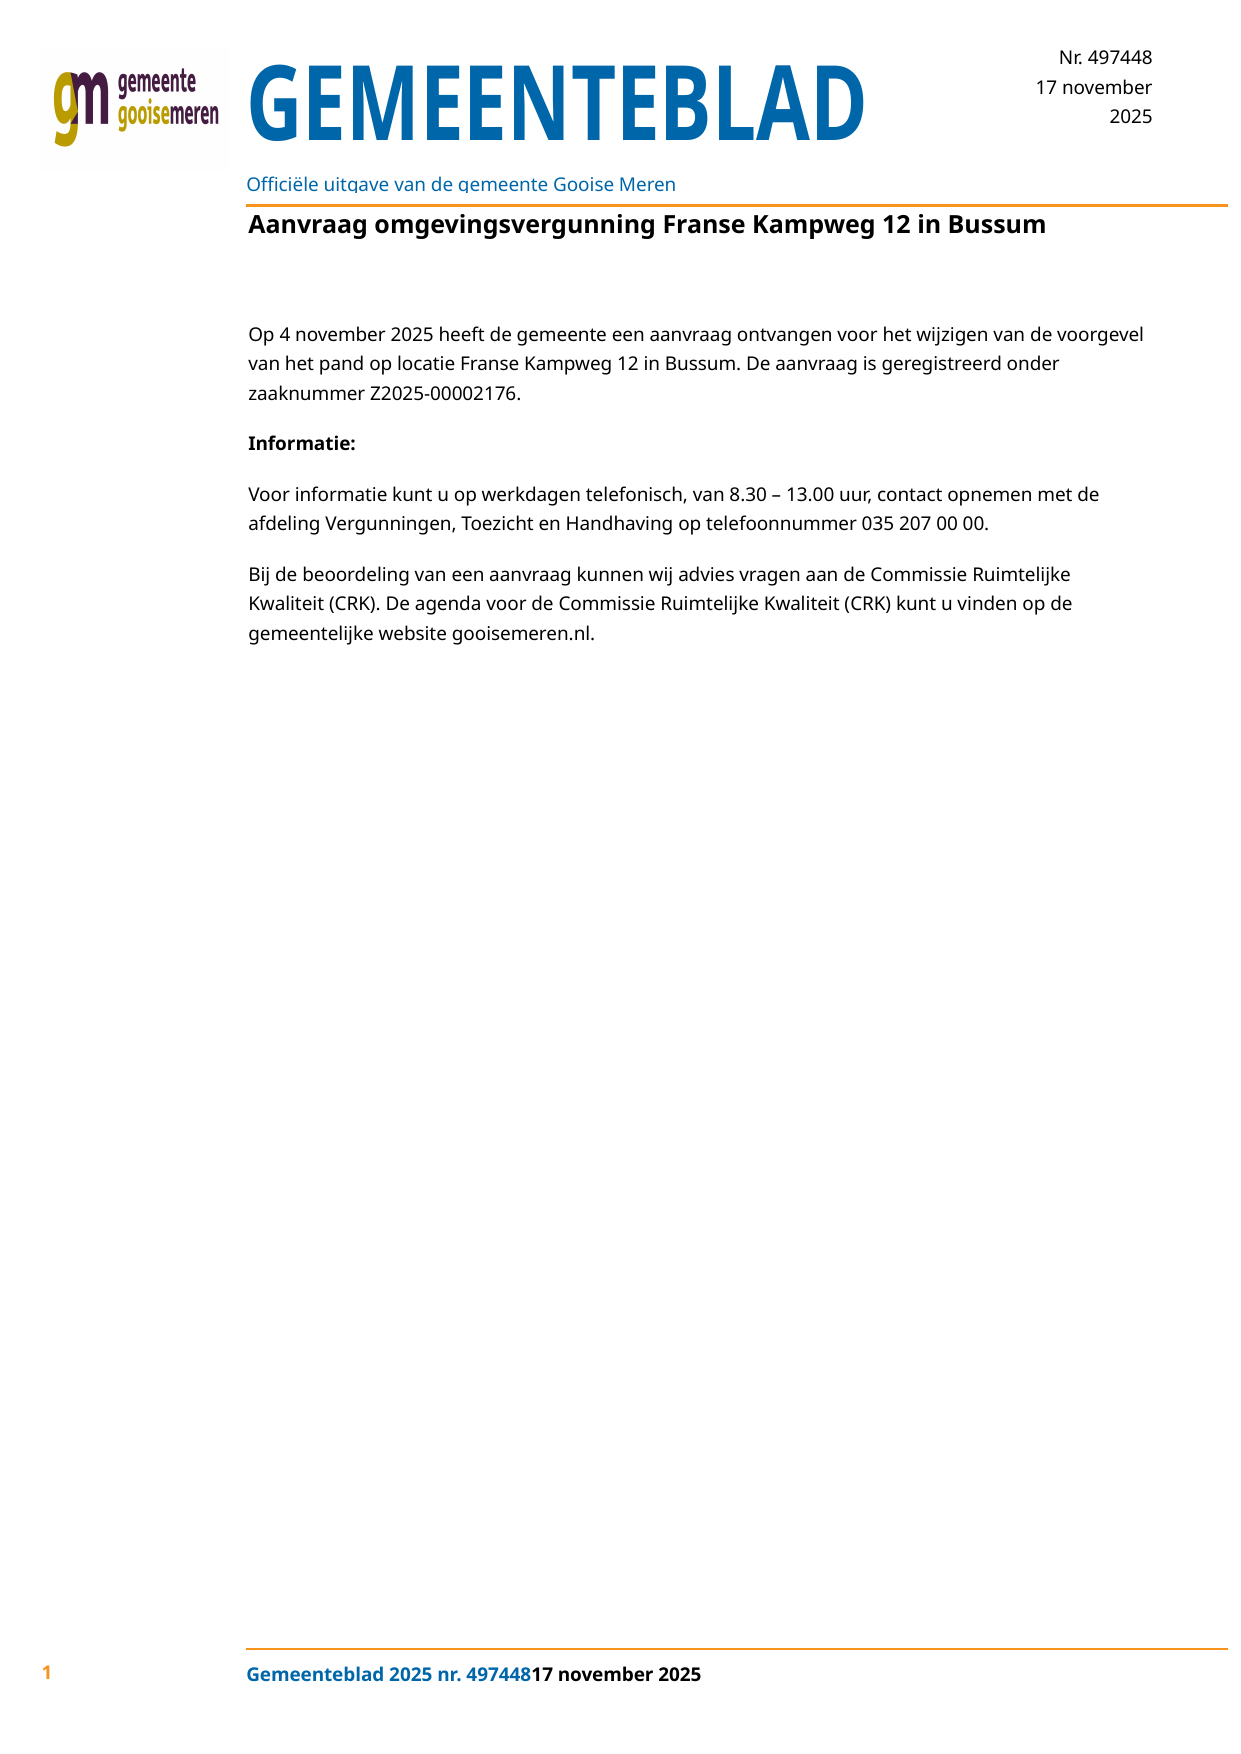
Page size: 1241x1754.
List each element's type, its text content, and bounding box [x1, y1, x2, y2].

picture [41, 47, 231, 172]
text Voor informatie kunt u op werkdagen telefonisch, van 8.30 – 13.00 uur, contact opnemen met de afdeling Vergunningen, Toezicht en Handhaving op telefoonnummer 035 207 00 00. [248, 481, 1152, 536]
text Aanvraag omgevingsvergunning Franse Kampweg 12 in Bussum [248, 207, 1152, 241]
text Bij de beoordeling van een aanvraag kunnen wij advies vragen aan de Commissie Ruimtelijke Kwaliteit (CRK). De agenda voor de Commissie Ruimtelijke Kwaliteit (CRK) kunt u vinden op de gemeentelijke website gooisemeren.nl. [248, 561, 1152, 646]
text Op 4 november 2025 heeft de gemeente een aanvraag ontvangen voor het wijzigen van de voorgevel van het pand op locatie Franse Kampweg 12 in Bussum. De aanvraag is geregistreerd onder zaaknummer Z2025-00002176. [248, 321, 1152, 406]
text Informatie: [248, 430, 1152, 456]
